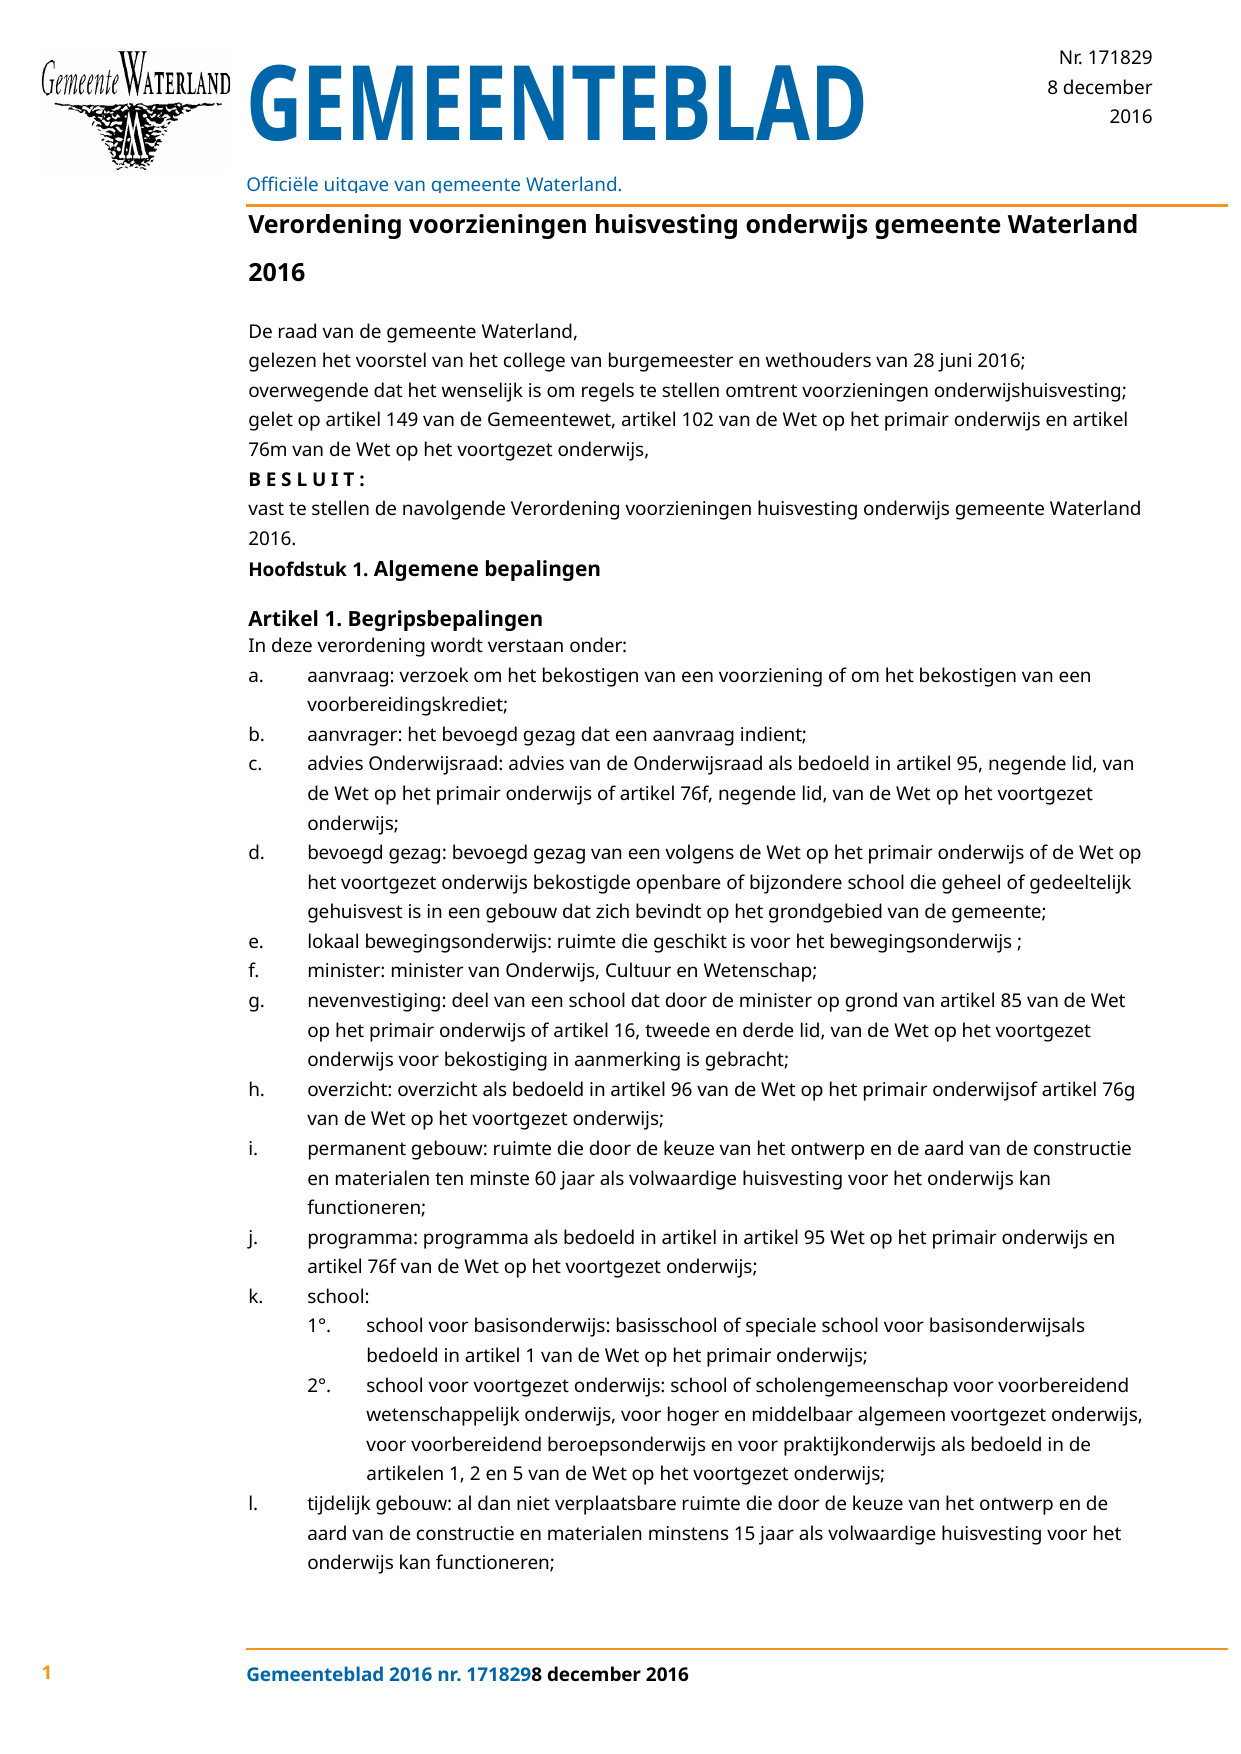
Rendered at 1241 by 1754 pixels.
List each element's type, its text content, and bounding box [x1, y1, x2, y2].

list advies Onderwijsraad: advies van de Onderwijsraad als bedoeld in artikel 95, negende lid, van de Wet op het primair onderwijs of artikel 76f, negende lid, van de Wet op het voortgezet onderwijs; [248, 751, 1152, 836]
text overwegende dat het wenselijk is om regels te stellen omtrent voorzieningen onderwijshuisvesting; [248, 377, 1152, 403]
list tijdelijk gebouw: al dan niet verplaatsbare ruimte die door de keuze van het ontwerp en de aard van de constructie en materialen minstens 15 jaar als volwaardige huisvesting voor het onderwijs kan functioneren; [248, 1490, 1152, 1575]
list nevenvestiging: deel van een school dat door de minister op grond van artikel 85 van de Wet op het primair onderwijs of artikel 16, tweede en derde lid, van de Wet op het voortgezet onderwijs voor bekostiging in aanmerking is gebracht; [248, 987, 1152, 1072]
list school voor voortgezet onderwijs: school of scholengemeenschap voor voorbereidend wetenschappelijk onderwijs, voor hoger en middelbaar algemeen voortgezet onderwijs, voor voorbereidend beroepsonderwijs en voor praktijkonderwijs als bedoeld in de artikelen 1, 2 en 5 van de Wet op het voortgezet onderwijs; [307, 1372, 1152, 1486]
text gelet op artikel 149 van de Gemeentewet, artikel 102 van de Wet op het primair onderwijs en artikel 76m van de Wet op het voortgezet onderwijs, [248, 407, 1152, 462]
list bevoegd gezag: bevoegd gezag van een volgens de Wet op het primair onderwijs of de Wet op het voortgezet onderwijs bekostigde openbare of bijzondere school die geheel of gedeeltelijk gehuisvest is in een gebouw dat zich bevindt op het grondgebied van de gemeente; [248, 839, 1152, 924]
text De raad van de gemeente Waterland, [248, 318, 1152, 344]
text vast te stellen de navolgende Verordening voorzieningen huisvesting onderwijs gemeente Waterland 2016. [248, 495, 1152, 551]
text In deze verordening wordt verstaan onder: [248, 632, 1152, 658]
list school: [248, 1283, 1152, 1309]
text Artikel 1. Begripsbepalingen [248, 604, 1152, 632]
text Hoofdstuk 1. Algemene bepalingen [248, 554, 1152, 583]
text gelezen het voorstel van het college van burgemeester en wethouders van 28 juni 2016; [248, 347, 1152, 373]
list programma: programma als bedoeld in artikel in artikel 95 Wet op het primair onderwijs en artikel 76f van de Wet op het voortgezet onderwijs; [248, 1224, 1152, 1279]
text Verordening voorzieningen huisvesting onderwijs gemeente Waterland 2016 [248, 207, 1152, 288]
list minister: minister van Onderwijs, Cultuur en Wetenschap; [248, 958, 1152, 983]
list aanvraag: verzoek om het bekostigen van een voorziening of om het bekostigen van een voorbereidingskrediet; [248, 662, 1152, 717]
list aanvrager: het bevoegd gezag dat een aanvraag indient; [248, 721, 1152, 747]
list school voor basisonderwijs: basisschool of speciale school voor basisonderwijsals bedoeld in artikel 1 van de Wet op het primair onderwijs; [307, 1313, 1152, 1368]
text B E S L U I T : [248, 466, 1152, 492]
list permanent gebouw: ruimte die door de keuze van het ontwerp en de aard van de constructie en materialen ten minste 60 jaar als volwaardige huisvesting voor het onderwijs kan functioneren; [248, 1135, 1152, 1220]
list lokaal bewegingsonderwijs: ruimte die geschikt is voor het bewegingsonderwijs ; [248, 928, 1152, 954]
list overzicht: overzicht als bedoeld in artikel 96 van de Wet op het primair onderwijsof artikel 76g van de Wet op het voortgezet onderwijs; [248, 1076, 1152, 1131]
picture [41, 47, 231, 172]
